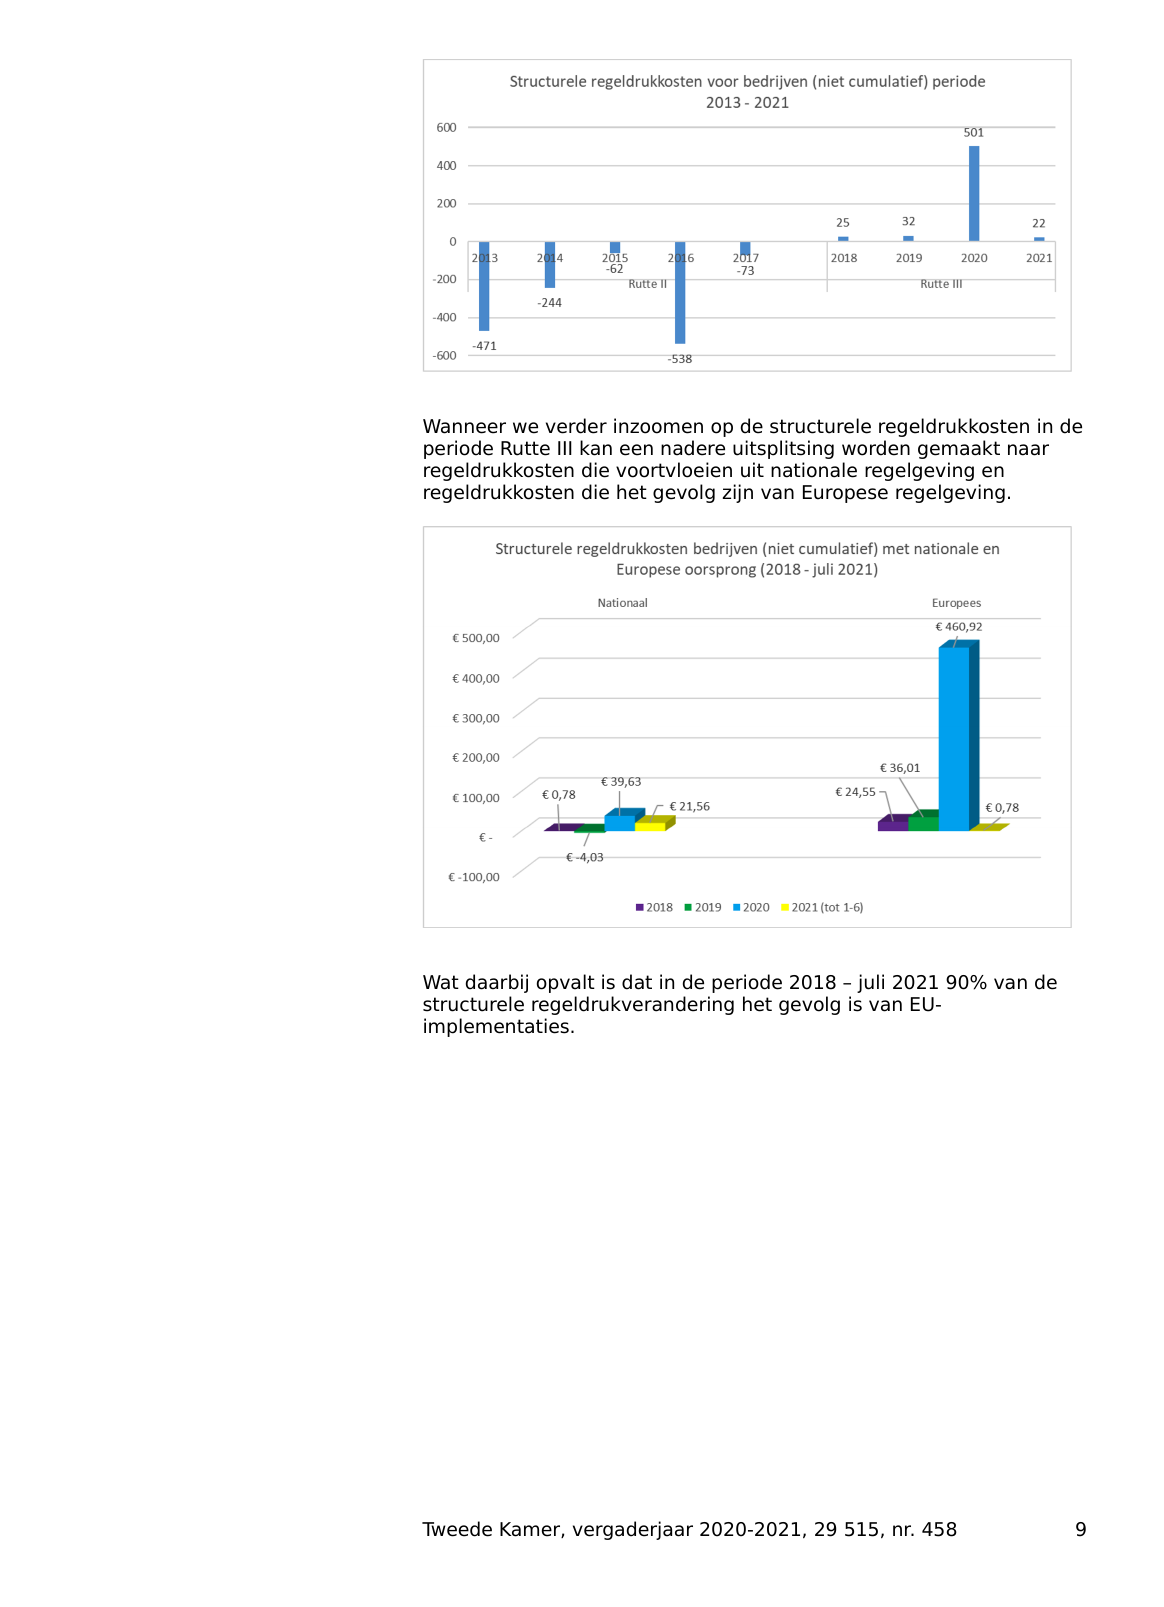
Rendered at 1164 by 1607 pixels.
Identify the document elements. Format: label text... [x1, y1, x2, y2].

text Wanneer we verder inzoomen op de structurele regeldrukkosten in de periode Rutte III kan een nadere uitsplitsing worden gemaakt naar regeldrukkosten die voortvloeien uit nationale regelgeving en regeldrukkosten die het gevolg zijn van Europese regelgeving. [422, 416, 1087, 504]
picture [422, 59, 1072, 372]
picture [422, 526, 1072, 928]
text Wat daarbij opvalt is dat in de periode 2018 – juli 2021 90% van de structurele regeldrukverandering het gevolg is van EU-implementaties. [422, 972, 1087, 1038]
